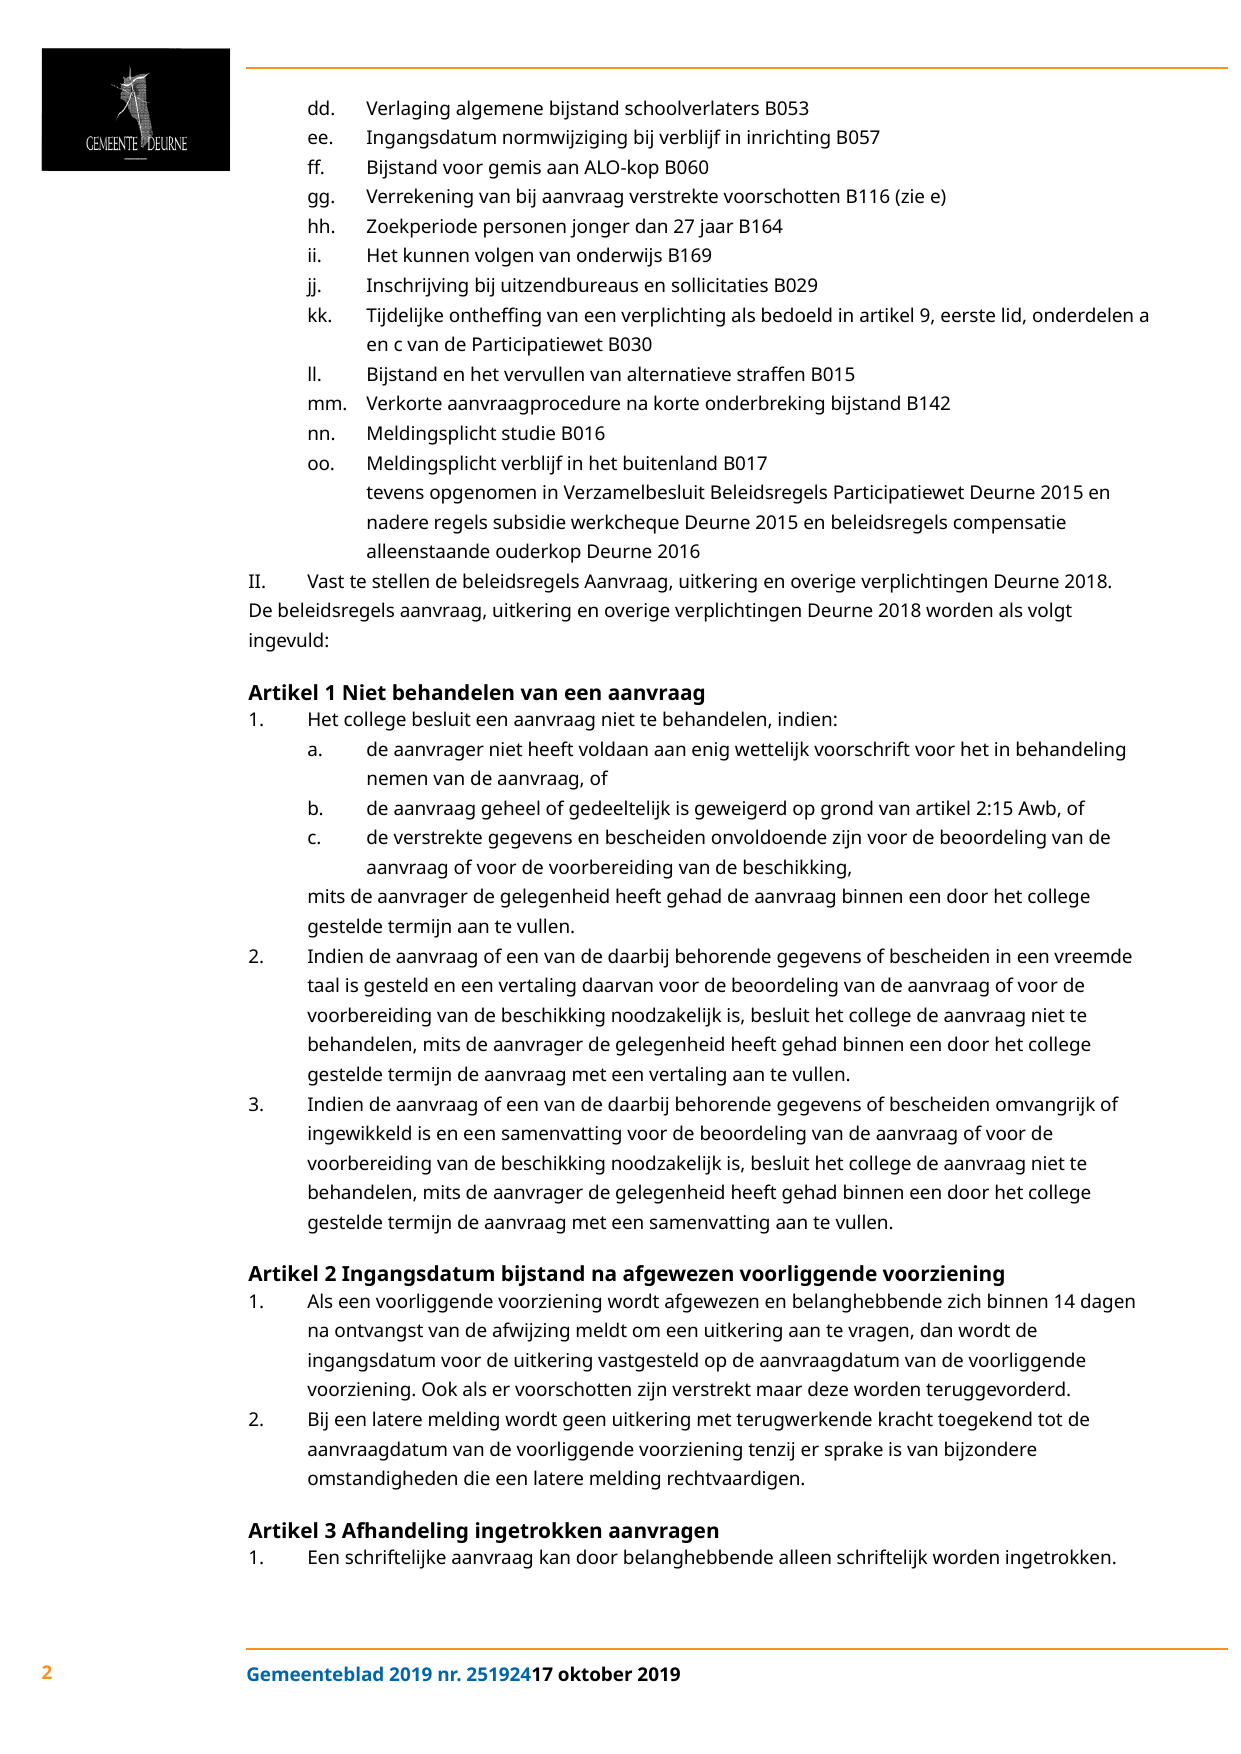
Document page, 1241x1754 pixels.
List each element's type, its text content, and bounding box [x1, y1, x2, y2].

list Tijdelijke ontheffing van een verplichting als bedoeld in artikel 9, eerste lid, onderdelen a en c van de Participatiewet B030 [307, 302, 1152, 357]
list Verkorte aanvraagprocedure na korte onderbreking bijstand B142 [307, 391, 1152, 416]
list Vast te stellen de beleidsregels Aanvraag, uitkering en overige verplichtingen Deurne 2018. [248, 568, 1152, 594]
list Een schriftelijke aanvraag kan door belanghebbende alleen schriftelijk worden ingetrokken. [248, 1544, 1152, 1570]
list Bijstand en het vervullen van alternatieve straffen B015 [307, 361, 1152, 387]
text Artikel 1 Niet behandelen van een aanvraag [248, 678, 1152, 706]
list mits de aanvrager de gelegenheid heeft gehad de aanvraag binnen een door het college gestelde termijn aan te vullen. [248, 884, 1152, 939]
list Als een voorliggende voorziening wordt afgewezen en belanghebbende zich binnen 14 dagen na ontvangst van de afwijzing meldt om een uitkering aan te vragen, dan wordt de ingangsdatum voor de uitkering vastgesteld op de aanvraagdatum van de voorliggende voorziening. Ook als er voorschotten zijn verstrekt maar deze worden teruggevorderd. [248, 1288, 1152, 1402]
list Verrekening van bij aanvraag verstrekte voorschotten B116 (zie e) [307, 183, 1152, 209]
list Meldingsplicht verblijf in het buitenland B017 [307, 450, 1152, 476]
list Het kunnen volgen van onderwijs B169 [307, 243, 1152, 268]
list Inschrijving bij uitzendbureaus en sollicitaties B029 [307, 272, 1152, 298]
text Artikel 3 Afhandeling ingetrokken aanvragen [248, 1516, 1152, 1544]
text De beleidsregels aanvraag, uitkering en overige verplichtingen Deurne 2018 worden als volgt ingevuld: [248, 598, 1152, 653]
list Bijstand voor gemis aan ALO-kop B060 [307, 154, 1152, 180]
text Artikel 2 Ingangsdatum bijstand na afgewezen voorliggende voorziening [248, 1259, 1152, 1288]
list Ingangsdatum normwijziging bij verblijf in inrichting B057 [307, 124, 1152, 150]
list Bij een latere melding wordt geen uitkering met terugwerkende kracht toegekend tot de aanvraagdatum van de voorliggende voorziening tenzij er sprake is van bijzondere omstandigheden die een latere melding rechtvaardigen. [248, 1406, 1152, 1491]
list Zoekperiode personen jonger dan 27 jaar B164 [307, 213, 1152, 239]
list Indien de aanvraag of een van de daarbij behorende gegevens of bescheiden in een vreemde taal is gesteld en een vertaling daarvan voor de beoordeling van de aanvraag of voor de voorbereiding van de beschikking noodzakelijk is, besluit het college de aanvraag niet te behandelen, mits de aanvrager de gelegenheid heeft gehad binnen een door het college gestelde termijn de aanvraag met een vertaling aan te vullen. [248, 943, 1152, 1087]
list Meldingsplicht studie B016 [307, 420, 1152, 446]
list Het college besluit een aanvraag niet te behandelen, indien: [248, 706, 1152, 732]
list tevens opgenomen in Verzamelbesluit Beleidsregels Participatiewet Deurne 2015 en nadere regels subsidie werkcheque Deurne 2015 en beleidsregels compensatie alleenstaande ouderkop Deurne 2016 [307, 479, 1152, 564]
list de aanvrager niet heeft voldaan aan enig wettelijk voorschrift voor het in behandeling nemen van de aanvraag, of [307, 736, 1152, 791]
list Verlaging algemene bijstand schoolverlaters B053 [307, 95, 1152, 121]
list de aanvraag geheel of gedeeltelijk is geweigerd op grond van artikel 2:15 Awb, of [307, 795, 1152, 821]
picture [41, 47, 231, 172]
list Indien de aanvraag of een van de daarbij behorende gegevens of bescheiden omvangrijk of ingewikkeld is en een samenvatting voor de beoordeling van de aanvraag of voor de voorbereiding van de beschikking noodzakelijk is, besluit het college de aanvraag niet te behandelen, mits de aanvrager de gelegenheid heeft gehad binnen een door het college gestelde termijn de aanvraag met een samenvatting aan te vullen. [248, 1091, 1152, 1235]
list de verstrekte gegevens en bescheiden onvoldoende zijn voor de beoordeling van de aanvraag of voor de voorbereiding van de beschikking, [307, 824, 1152, 880]
